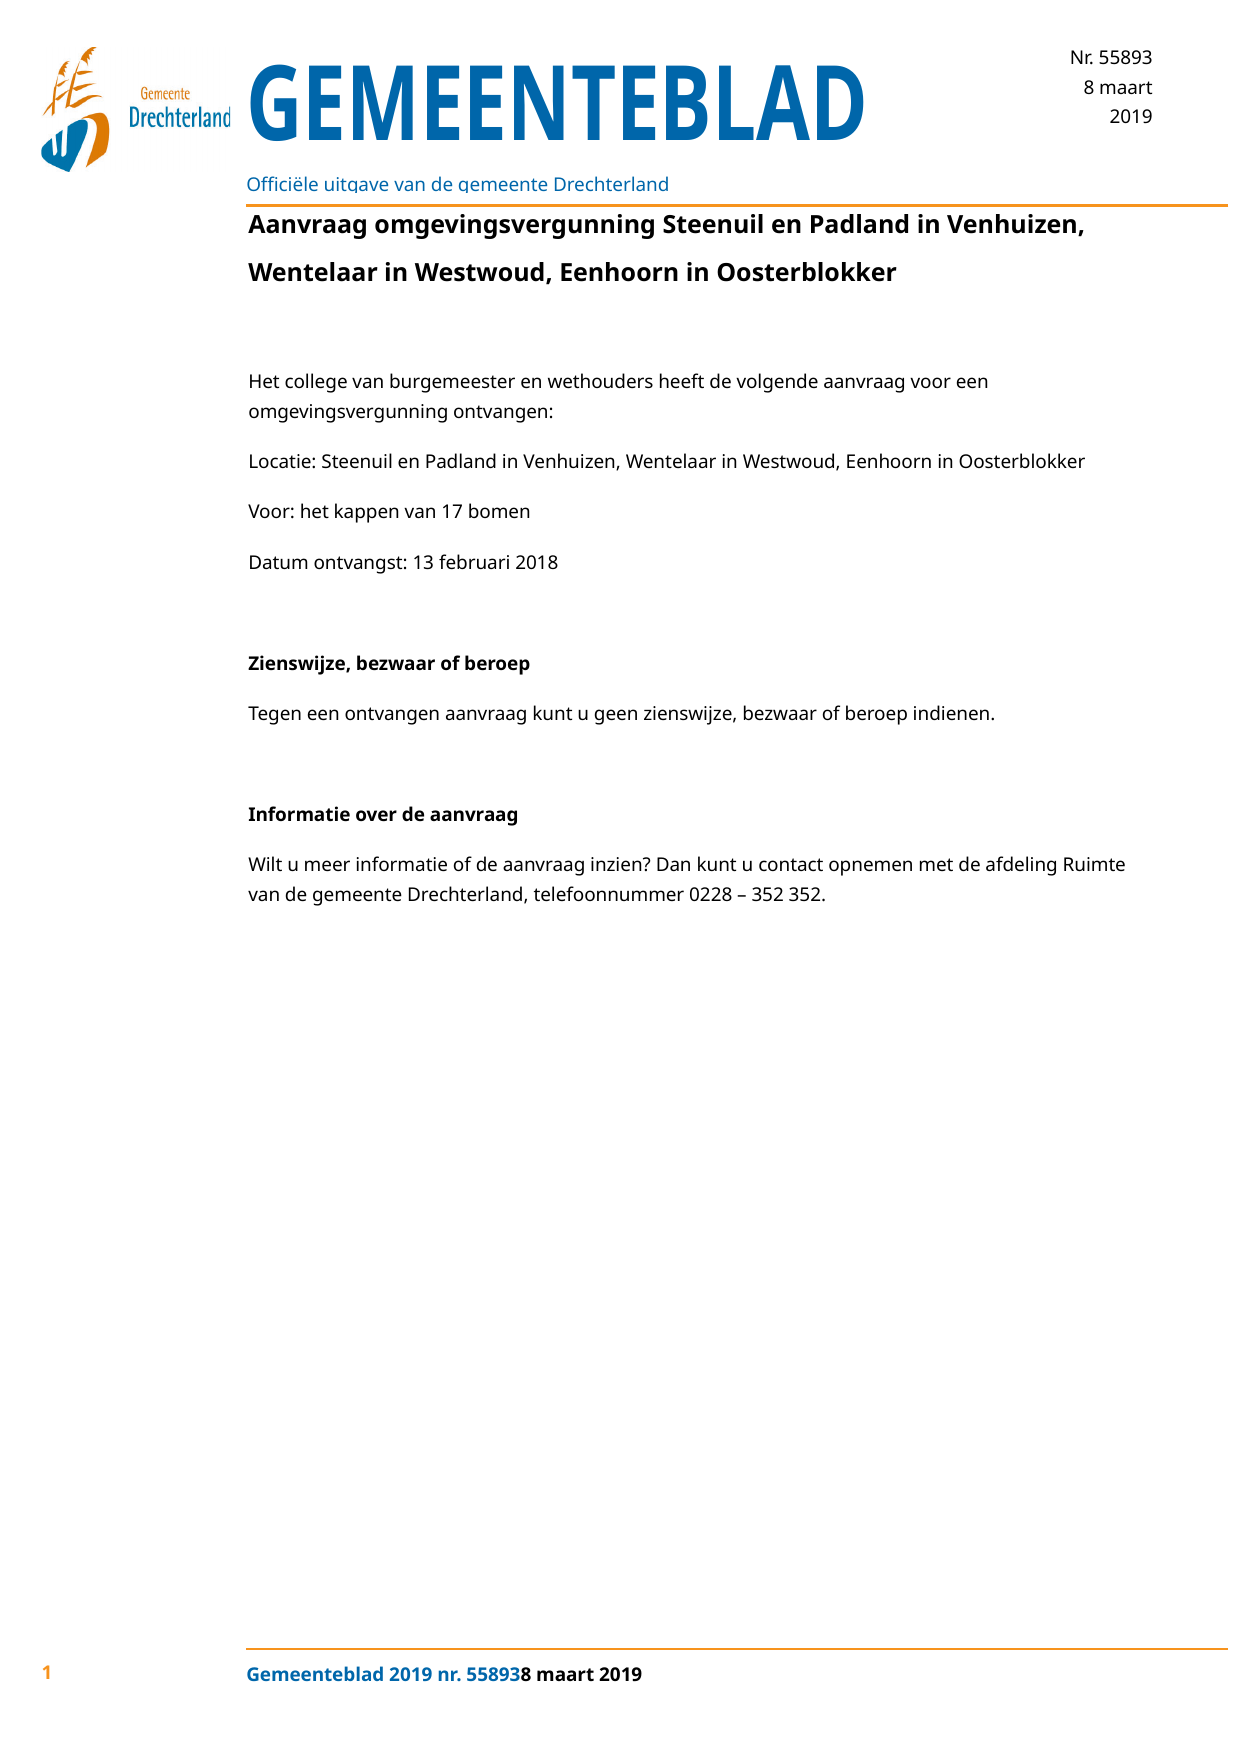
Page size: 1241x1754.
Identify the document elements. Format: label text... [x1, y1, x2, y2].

text Informatie over de aanvraag [248, 801, 1152, 827]
text Datum ontvangst: 13 februari 2018 [248, 549, 1152, 575]
picture [226, 115, 231, 124]
text Tegen een ontvangen aanvraag kunt u geen zienswijze, bezwaar of beroep indienen. [248, 700, 1152, 726]
text Aanvraag omgevingsvergunning Steenuil en Padland in Venhuizen, Wentelaar in Westwoud, Eenhoorn in Oosterblokker [248, 207, 1152, 288]
text Wilt u meer informatie of de aanvraag inzien? Dan kunt u contact opnemen met de afdeling Ruimte van de gemeente Drechterland, telefoonnummer 0228 – 352 352. [248, 852, 1152, 907]
text Het college van burgemeester en wethouders heeft de volgende aanvraag voor een omgevingsvergunning ontvangen: [248, 368, 1152, 424]
text Voor: het kappen van 17 bomen [248, 499, 1152, 524]
picture [41, 47, 231, 172]
picture [41, 158, 64, 172]
text Locatie: Steenuil en Padland in Venhuizen, Wentelaar in Westwoud, Eenhoorn in Oosterblokker [248, 448, 1152, 474]
text Zienswijze, bezwaar of beroep [248, 650, 1152, 676]
